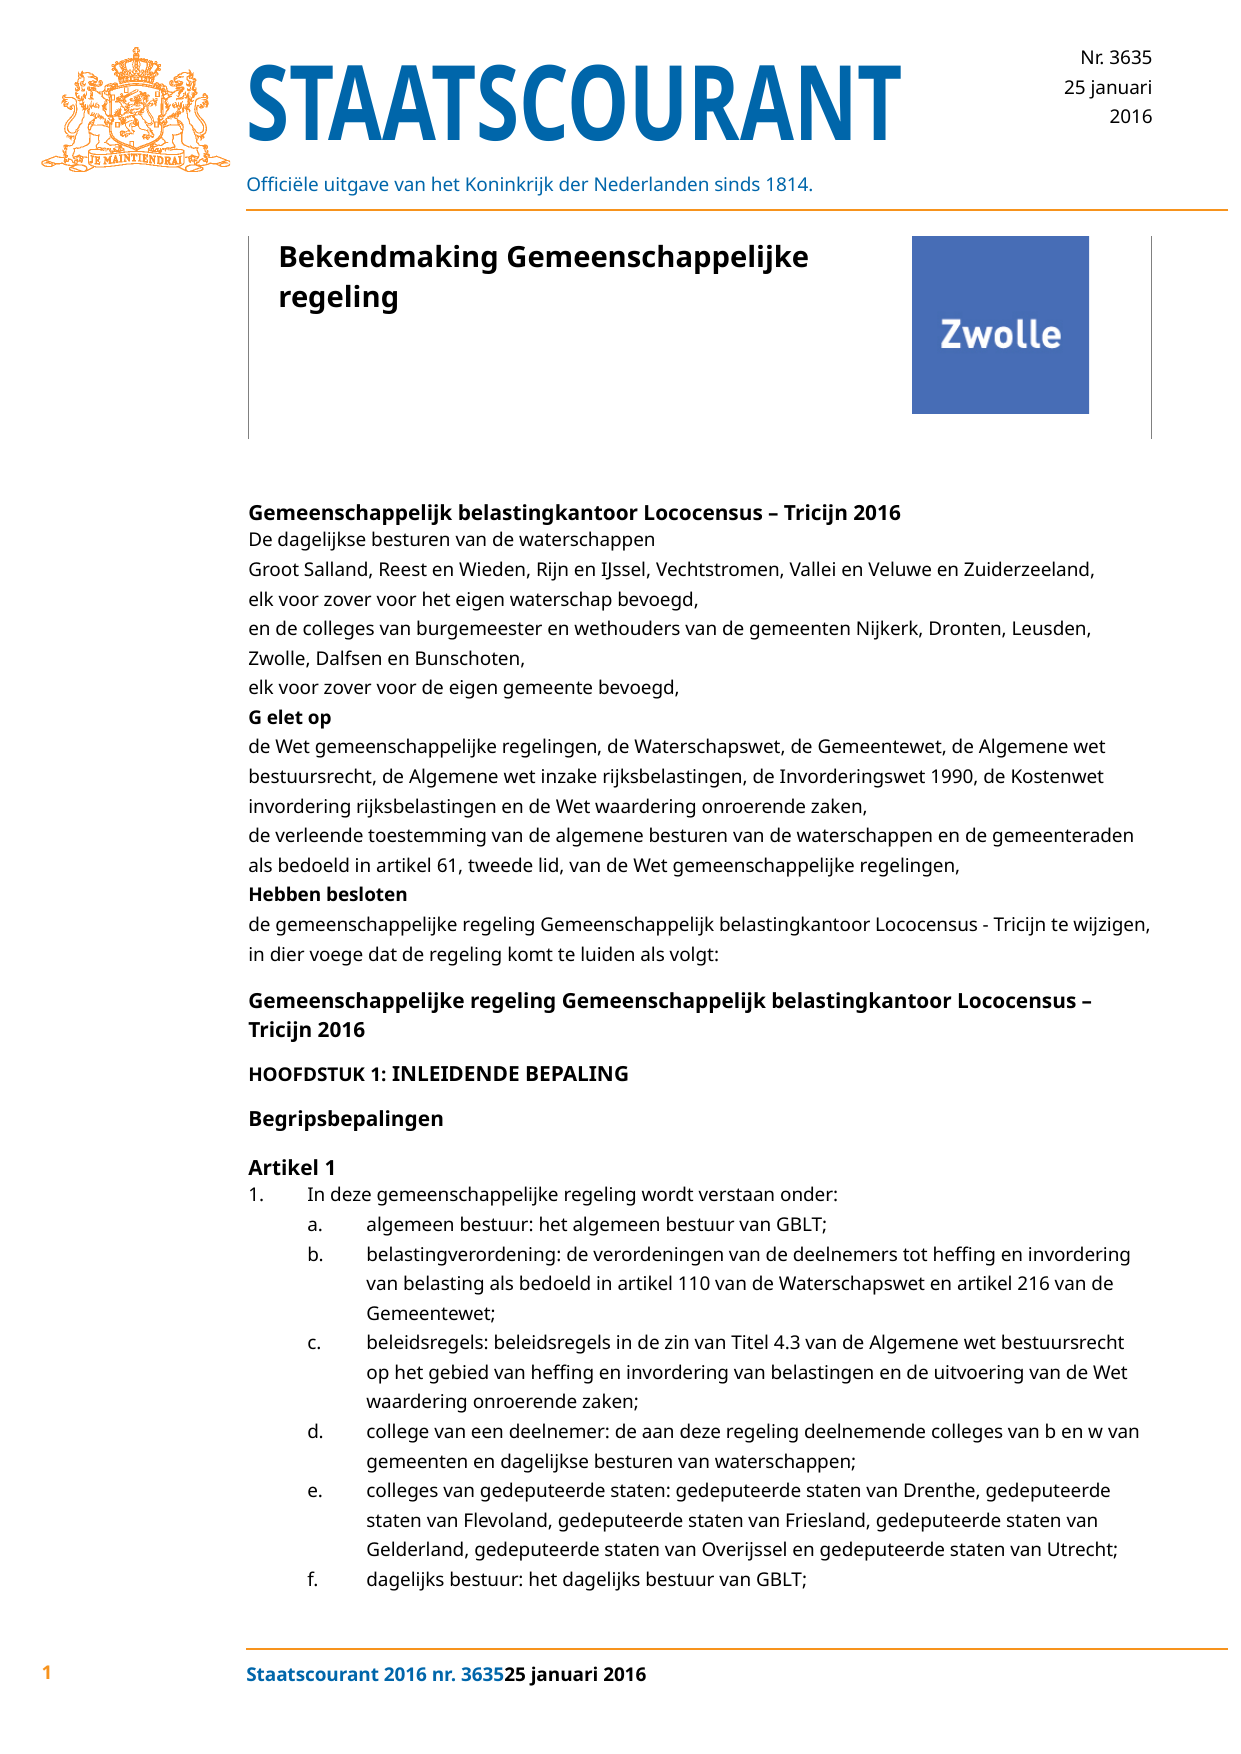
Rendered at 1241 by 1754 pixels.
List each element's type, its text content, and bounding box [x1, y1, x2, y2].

list algemeen bestuur: het algemeen bestuur van GBLT; [307, 1211, 1152, 1237]
list In deze gemeenschappelijke regeling wordt verstaan onder: [248, 1182, 1152, 1207]
table_header Bekendmaking Gemeenschappelijke regeling [249, 236, 850, 439]
table_header [850, 236, 912, 413]
text G elet op [248, 704, 1152, 730]
text Hebben besloten [248, 882, 1152, 907]
list colleges van gedeputeerde staten: gedeputeerde staten van Drenthe, gedeputeerde staten van Flevoland, gedeputeerde staten van Friesland, gedeputeerde staten van Gelderland, gedeputeerde staten van Overijssel en gedeputeerde staten van Utrecht; [307, 1477, 1152, 1562]
text de Wet gemeenschappelijke regelingen, de Waterschapswet, de Gemeentewet, de Algemene wet bestuursrecht, de Algemene wet inzake rijksbelastingen, de Invorderingswet 1990, de Kostenwet invordering rijksbelastingen en de Wet waardering onroerende zaken, [248, 734, 1152, 819]
picture [912, 236, 1090, 414]
text De dagelijkse besturen van de waterschappen [248, 527, 1152, 552]
text de gemeenschappelijke regeling Gemeenschappelijk belastingkantoor Lococensus - Tricijn te wijzigen, in dier voege dat de regeling komt te luiden als volgt: [248, 911, 1152, 967]
text Begripsbepalingen [248, 1104, 1152, 1132]
table_header [1090, 236, 1151, 413]
list dagelijks bestuur: het dagelijks bestuur van GBLT; [307, 1566, 1152, 1592]
table_header [850, 414, 1151, 439]
text Gemeenschappelijke regeling Gemeenschappelijk belastingkantoor Lococensus – Tricijn 2016 [248, 986, 1152, 1043]
text Artikel 1 [248, 1153, 1152, 1182]
picture [41, 47, 231, 172]
text Groot Salland, Reest en Wieden, Rijn en IJssel, Vechtstromen, Vallei en Veluwe en Zuiderzeeland, [248, 556, 1152, 582]
text en de colleges van burgemeester en wethouders van de gemeenten Nijkerk, Dronten, Leusden, Zwolle, Dalfsen en Bunschoten, [248, 615, 1152, 671]
text elk voor zover voor de eigen gemeente bevoegd, [248, 674, 1152, 700]
list belastingverordening: de verordeningen van de deelnemers tot heffing en invordering van belasting als bedoeld in artikel 110 van de Waterschapswet en artikel 216 van de Gemeentewet; [307, 1241, 1152, 1326]
text elk voor zover voor het eigen waterschap bevoegd, [248, 586, 1152, 612]
text Gemeenschappelijk belastingkantoor Lococensus – Tricijn 2016 [248, 498, 1152, 527]
text de verleende toestemming van de algemene besturen van de waterschappen en de gemeenteraden als bedoeld in artikel 61, tweede lid, van de Wet gemeenschappelijke regelingen, [248, 822, 1152, 878]
list college van een deelnemer: de aan deze regeling deelnemende colleges van b en w van gemeenten en dagelijkse besturen van waterschappen; [307, 1418, 1152, 1473]
text HOOFDSTUK 1: INLEIDENDE BEPALING [248, 1059, 1152, 1088]
list beleidsregels: beleidsregels in de zin van Titel 4.3 van de Algemene wet bestuursrecht op het gebied van heffing en invordering van belastingen en de uitvoering van de Wet waardering onroerende zaken; [307, 1329, 1152, 1414]
